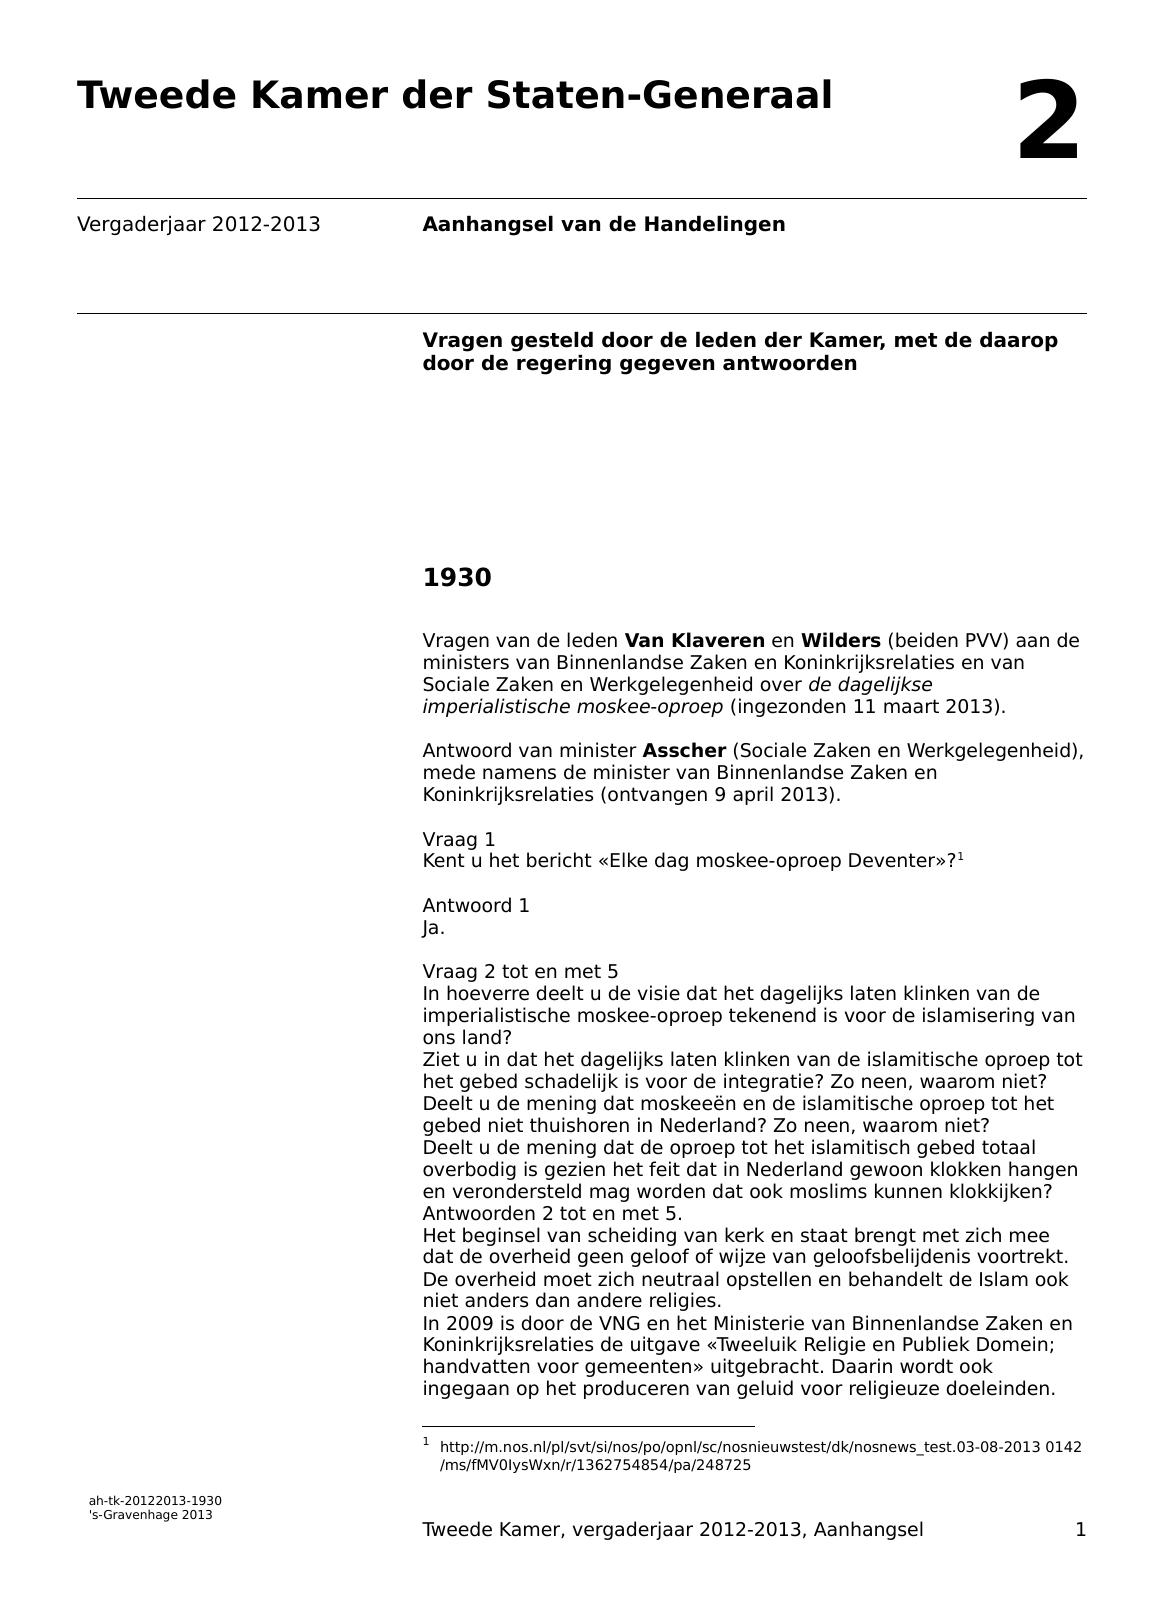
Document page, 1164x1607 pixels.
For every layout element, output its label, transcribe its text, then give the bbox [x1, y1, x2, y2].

table_header Tweede Kamer der Staten-Generaal [77, 59, 886, 198]
table_cell Vragen gesteld door de leden der Kamer, met de daarop door de regering gegeven antwoorden [422, 314, 1087, 375]
text ah-tk-20122013-1930 [88, 1494, 323, 1508]
table_header 2 [886, 59, 1087, 198]
text Antwoord van minister Asscher (Sociale Zaken en Werkgelegenheid), mede namens de minister van Binnenlandse Zaken en Koninkrijksrelaties (ontvangen 9 april 2013). [422, 740, 1087, 806]
text In hoeverre deelt u de visie dat het dagelijks laten klinken van de imperialistische moskee-oproep tekenend is voor de islamisering van ons land? [422, 983, 1087, 1049]
text Het beginsel van scheiding van kerk en staat brengt met zich mee dat de overheid geen geloof of wijze van geloofsbelijdenis voortrekt. De overheid moet zich neutraal opstellen en behandelt de Islam ook niet anders dan andere religies. [422, 1224, 1087, 1312]
text Ziet u in dat het dagelijks laten klinken van de islamitische oproep tot het gebed schadelijk is voor de integratie? Zo neen, waarom niet? [422, 1049, 1087, 1093]
text http://m.nos.nl/pl/svt/si/nos/po/opnl/sc/nosnieuwstest/dk/nosnews_test.03-08-2013 0142/ms/fMV0IysWxn/r/1362754854/pa/248725 [422, 1435, 1087, 1474]
text Vragen van de leden Van Klaveren en Wilders (beiden PVV) aan de ministers van Binnenlandse Zaken en Koninkrijksrelaties en van Sociale Zaken en Werkgelegenheid over de dagelijkse imperialistische moskee-oproep (ingezonden 11 maart 2013). [422, 630, 1087, 718]
table_cell Aanhangsel van de Handelingen [422, 199, 1087, 313]
table_cell [77, 314, 422, 375]
text Antwoorden 2 tot en met 5. [422, 1202, 1087, 1224]
text Ja. [422, 917, 1087, 938]
table_cell Vergaderjaar 2012-2013 [77, 199, 422, 313]
text Antwoord 1 [422, 894, 1087, 917]
text Kent u het bericht «Elke dag moskee-oproep Deventer»? [422, 850, 1087, 872]
text Vraag 1 [422, 828, 1087, 850]
text In 2009 is door de VNG en het Ministerie van Binnenlandse Zaken en Koninkrijksrelaties de uitgave «Tweeluik Religie en Publiek Domein; handvatten voor gemeenten» uitgebracht. Daarin wordt ook ingegaan op het produceren van geluid voor religieuze doeleinden. [422, 1312, 1087, 1400]
text Vraag 2 tot en met 5 [422, 961, 1087, 983]
text Deelt u de mening dat moskeeën en de islamitische oproep tot het gebed niet thuishoren in Nederland? Zo neen, waarom niet? [422, 1093, 1087, 1137]
text Deelt u de mening dat de oproep tot het islamitisch gebed totaal overbodig is gezien het feit dat in Nederland gewoon klokken hangen en verondersteld mag worden dat ook moslims kunnen klokkijken? [422, 1137, 1087, 1202]
text 1930 [422, 563, 1087, 592]
text 's-Gravenhage 2013 [88, 1508, 323, 1522]
